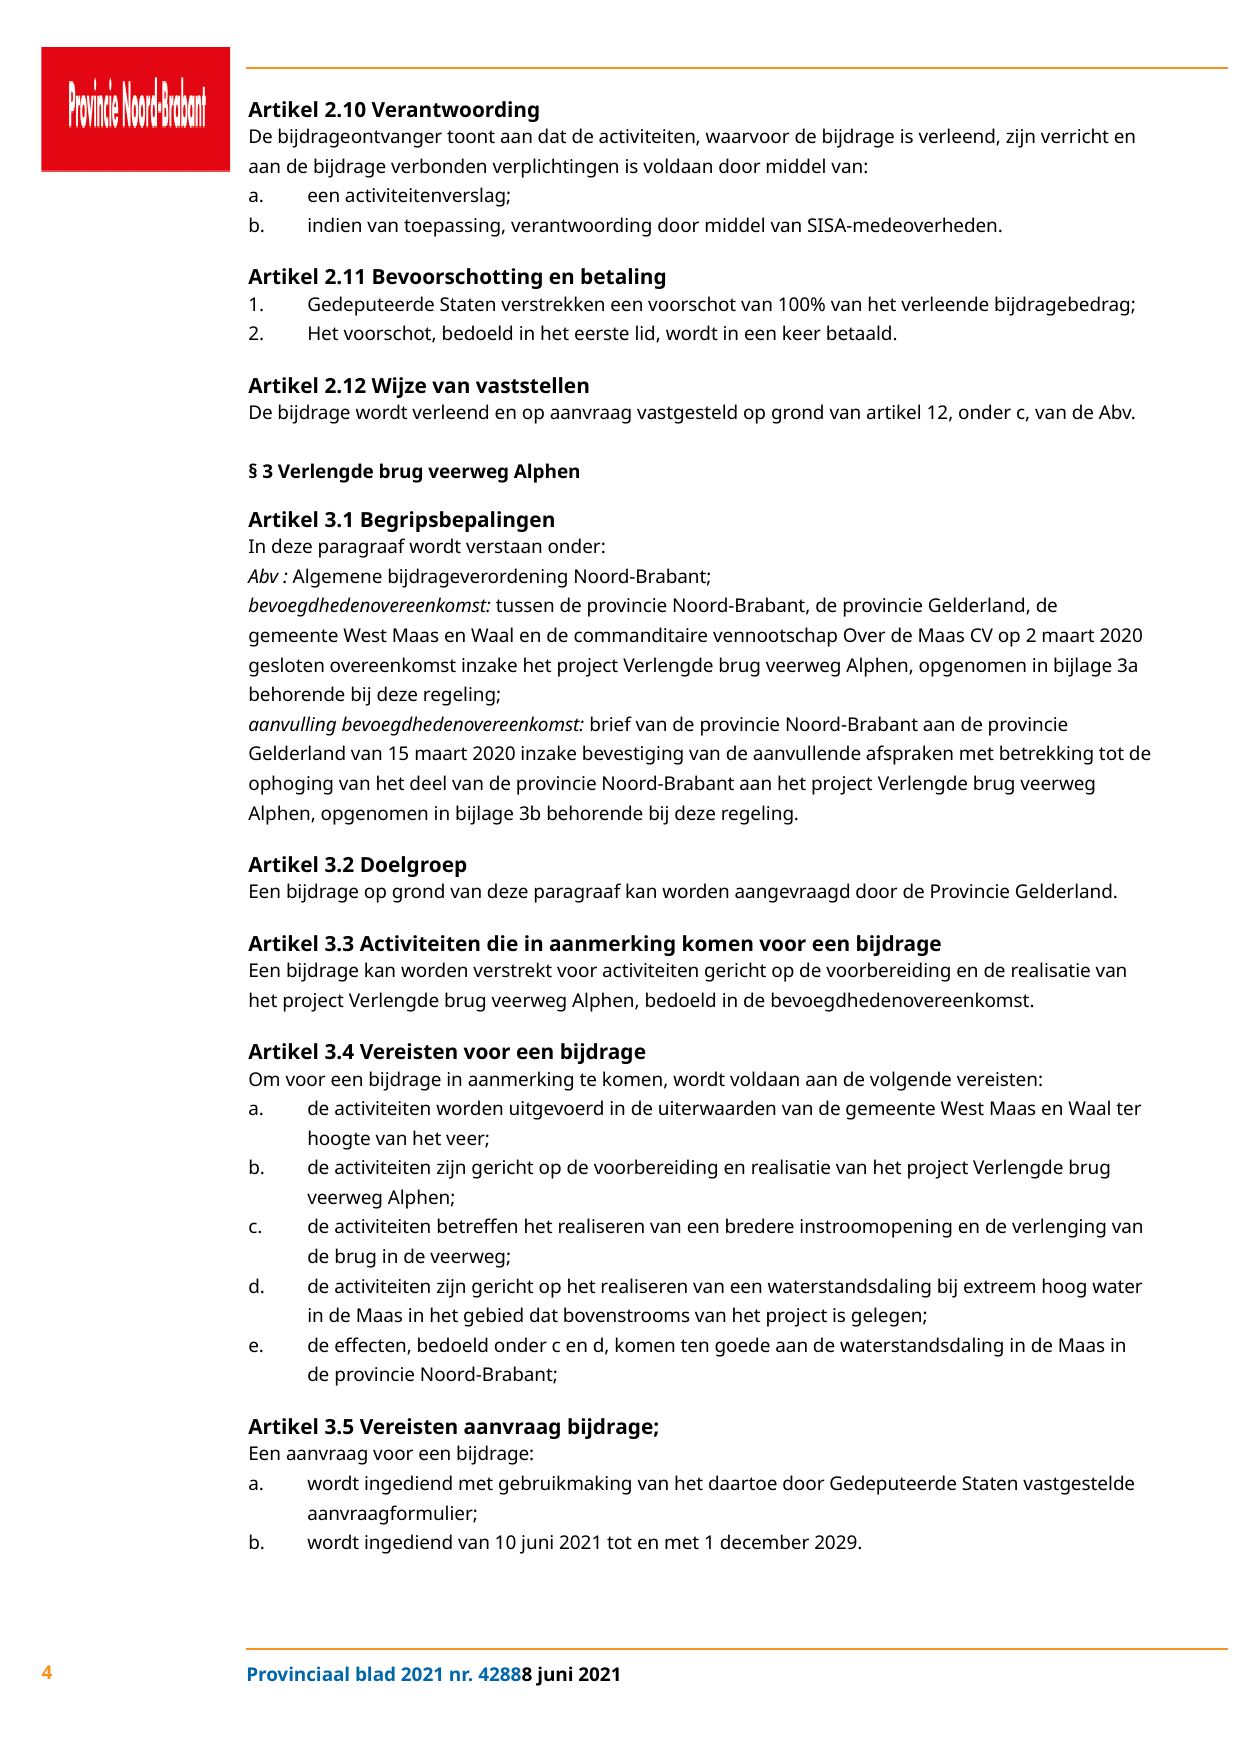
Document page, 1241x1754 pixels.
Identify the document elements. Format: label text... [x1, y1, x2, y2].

text Artikel 3.5 Vereisten aanvraag bijdrage; [248, 1412, 1152, 1441]
list Gedeputeerde Staten verstrekken een voorschot van 100% van het verleende bijdragebedrag; [248, 291, 1152, 317]
text Artikel 3.4 Vereisten voor een bijdrage [248, 1037, 1152, 1066]
text De bijdrage wordt verleend en op aanvraag vastgesteld op grond van artikel 12, onder c, van de Abv. [248, 399, 1152, 425]
list de activiteiten worden uitgevoerd in de uiterwaarden van de gemeente West Maas en Waal ter hoogte van het veer; [248, 1095, 1152, 1151]
text Een aanvraag voor een bijdrage: [248, 1441, 1152, 1466]
text De bijdrageontvanger toont aan dat de activiteiten, waarvoor de bijdrage is verleend, zijn verricht en aan de bijdrage verbonden verplichtingen is voldaan door middel van: [248, 123, 1152, 178]
text In deze paragraaf wordt verstaan onder: [248, 533, 1152, 559]
text Een bijdrage op grond van deze paragraaf kan worden aangevraagd door de Provincie Gelderland. [248, 878, 1152, 904]
list een activiteitenverslag; [248, 182, 1152, 208]
text § 3 Verlengde brug veerweg Alphen [248, 458, 1152, 484]
list de effecten, bedoeld onder c en d, komen ten goede aan de waterstandsdaling in de Maas in de provincie Noord-Brabant; [248, 1332, 1152, 1387]
text Artikel 3.2 Doelgroep [248, 850, 1152, 878]
list wordt ingediend van 10 juni 2021 tot en met 1 december 2029. [248, 1529, 1152, 1555]
text Artikel 2.11 Bevoorschotting en betaling [248, 262, 1152, 291]
text Abv : Algemene bijdrageverordening Noord-Brabant; [248, 563, 1152, 589]
text aanvulling bevoegdhedenovereenkomst: brief van de provincie Noord-Brabant aan de provincie Gelderland van 15 maart 2020 inzake bevestiging van de aanvullende afspraken met betrekking tot de ophoging van het deel van de provincie Noord-Brabant aan het project Verlengde brug veerweg Alphen, opgenomen in bijlage 3b behorende bij deze regeling. [248, 711, 1152, 825]
text Een bijdrage kan worden verstrekt voor activiteiten gericht op de voorbereiding en de realisatie van het project Verlengde brug veerweg Alphen, bedoeld in de bevoegdhedenovereenkomst. [248, 957, 1152, 1013]
list de activiteiten zijn gericht op de voorbereiding en realisatie van het project Verlengde brug veerweg Alphen; [248, 1154, 1152, 1210]
picture [41, 47, 231, 172]
text Om voor een bijdrage in aanmerking te komen, wordt voldaan aan de volgende vereisten: [248, 1066, 1152, 1092]
list de activiteiten zijn gericht op het realiseren van een waterstandsdaling bij extreem hoog water in de Maas in het gebied dat bovenstrooms van het project is gelegen; [248, 1273, 1152, 1328]
list de activiteiten betreffen het realiseren van een bredere instroomopening en de verlenging van de brug in de veerweg; [248, 1214, 1152, 1269]
text Artikel 3.3 Activiteiten die in aanmerking komen voor een bijdrage [248, 929, 1152, 957]
text bevoegdhedenovereenkomst: tussen de provincie Noord-Brabant, de provincie Gelderland, de gemeente West Maas en Waal en de commanditaire vennootschap Over de Maas CV op 2 maart 2020 gesloten overeenkomst inzake het project Verlengde brug veerweg Alphen, opgenomen in bijlage 3a behorende bij deze regeling; [248, 593, 1152, 707]
list wordt ingediend met gebruikmaking van het daartoe door Gedeputeerde Staten vastgestelde aanvraagformulier; [248, 1470, 1152, 1525]
text Artikel 2.12 Wijze van vaststellen [248, 371, 1152, 399]
list indien van toepassing, verantwoording door middel van SISA-medeoverheden. [248, 212, 1152, 238]
list Het voorschot, bedoeld in het eerste lid, wordt in een keer betaald. [248, 320, 1152, 346]
text Artikel 2.10 Verantwoording [248, 95, 1152, 123]
text Artikel 3.1 Begripsbepalingen [248, 505, 1152, 533]
